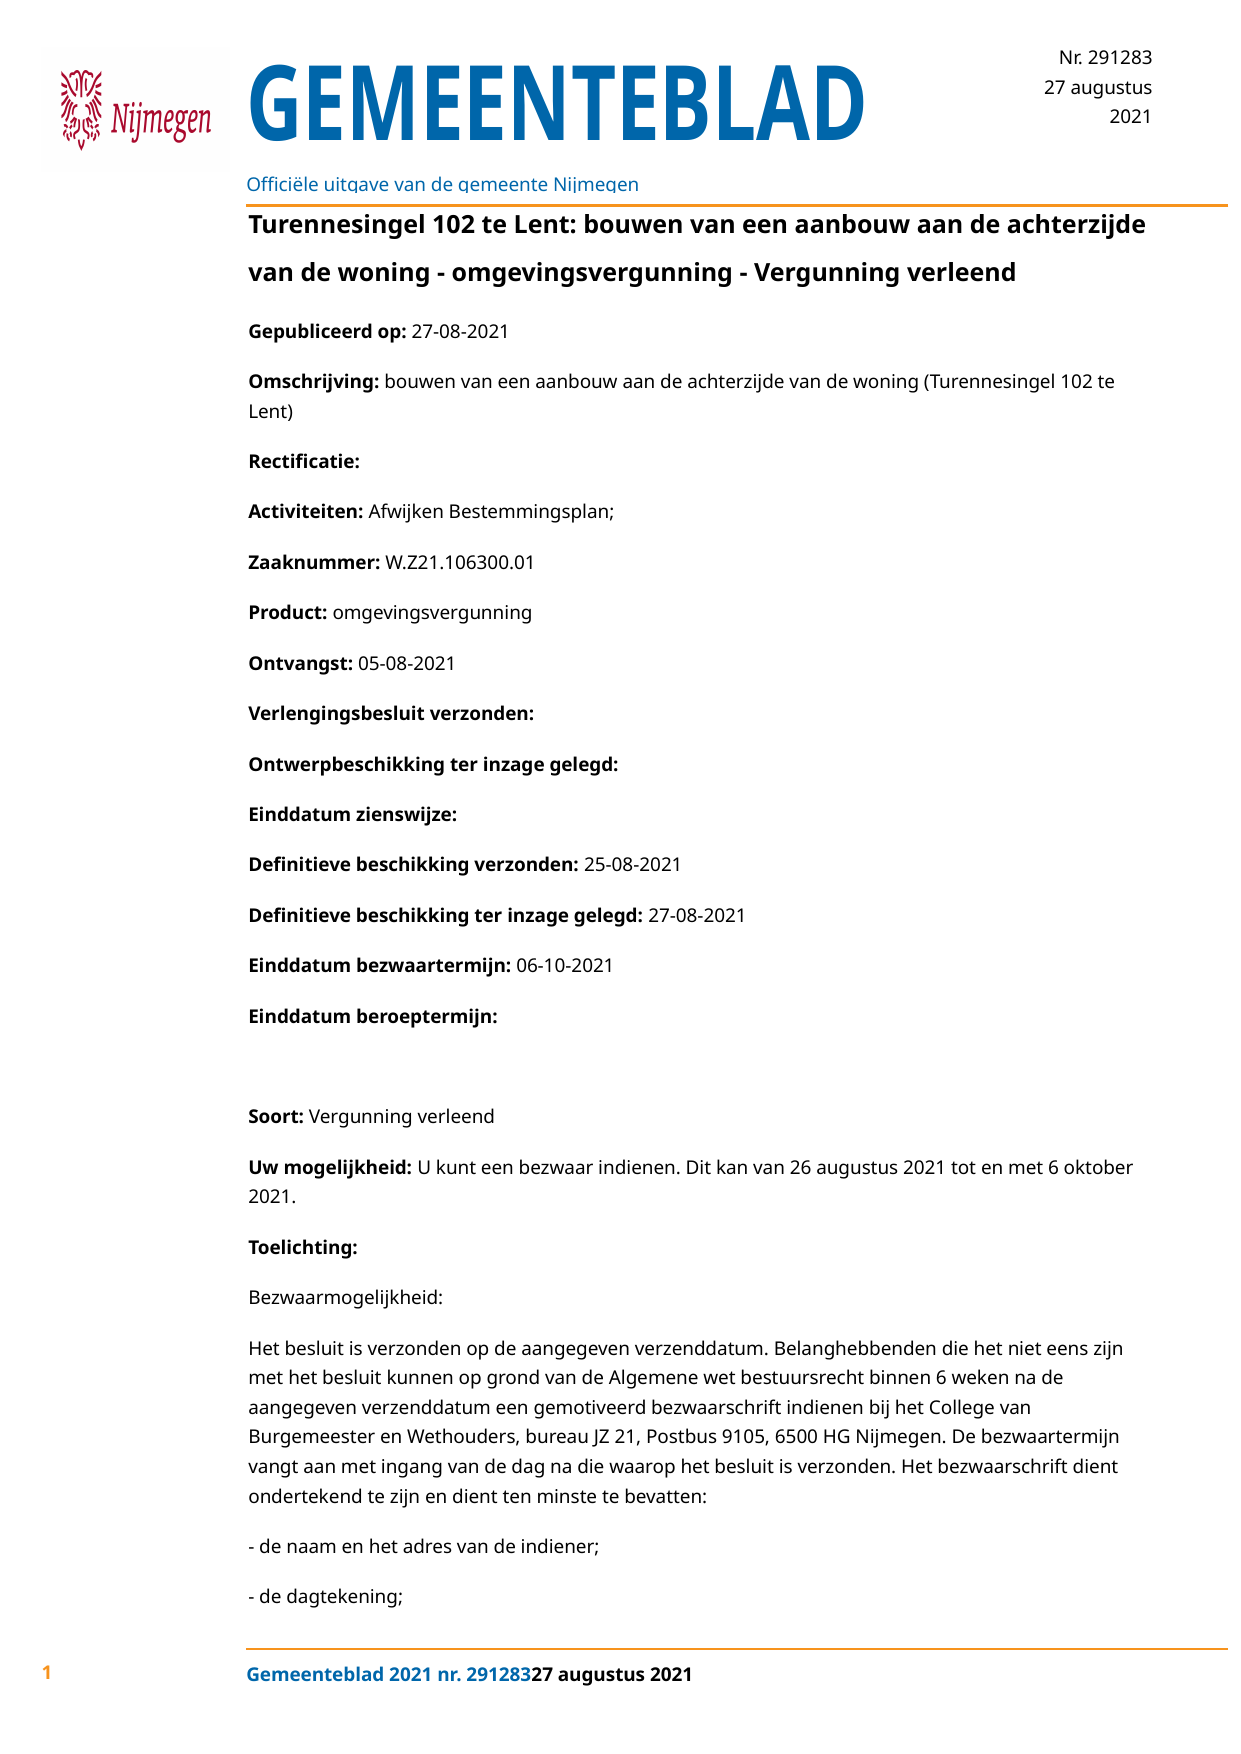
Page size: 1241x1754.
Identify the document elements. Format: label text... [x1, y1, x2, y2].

text Bezwaarmogelijkheid: [248, 1284, 1152, 1310]
text Gepubliceerd op: 27-08-2021 [248, 318, 1152, 344]
text Ontwerpbeschikking ter inzage gelegd: [248, 751, 1152, 777]
text Definitieve beschikking verzonden: 25-08-2021 [248, 852, 1152, 877]
text Turennesingel 102 te Lent: bouwen van een aanbouw aan de achterzijde van de woning - omgevingsvergunning - Vergunning verleend [248, 207, 1152, 288]
text Ontvangst: 05-08-2021 [248, 650, 1152, 676]
text Activiteiten: Afwijken Bestemmingsplan; [248, 499, 1152, 524]
picture [41, 47, 231, 172]
text Uw mogelijkheid: U kunt een bezwaar indienen. Dit kan van 26 augustus 2021 tot en met 6 oktober 2021. [248, 1154, 1152, 1209]
text Zaaknummer: W.Z21.106300.01 [248, 549, 1152, 575]
text Definitieve beschikking ter inzage gelegd: 27-08-2021 [248, 902, 1152, 928]
text - de dagtekening; [248, 1584, 1152, 1609]
text Einddatum zienswijze: [248, 801, 1152, 827]
text Einddatum bezwaartermijn: 06-10-2021 [248, 952, 1152, 978]
text Toelichting: [248, 1234, 1152, 1260]
text Rectificatie: [248, 448, 1152, 474]
text Soort: Vergunning verleend [248, 1104, 1152, 1129]
text Einddatum beroeptermijn: [248, 1003, 1152, 1029]
text Omschrijving: bouwen van een aanbouw aan de achterzijde van de woning (Turennesingel 102 te Lent) [248, 368, 1152, 424]
text Het besluit is verzonden op de aangegeven verzenddatum. Belanghebbenden die het niet eens zijn met het besluit kunnen op grond van de Algemene wet bestuursrecht binnen 6 weken na de aangegeven verzenddatum een gemotiveerd bezwaarschrift indienen bij het College van Burgemeester en Wethouders, bureau JZ 21, Postbus 9105, 6500 HG Nijmegen. De bezwaartermijn vangt aan met ingang van de dag na die waarop het besluit is verzonden. Het bezwaarschrift dient ondertekend te zijn en dient ten minste te bevatten: [248, 1335, 1152, 1509]
text - de naam en het adres van de indiener; [248, 1533, 1152, 1559]
text Product: omgevingsvergunning [248, 599, 1152, 625]
text Verlengingsbesluit verzonden: [248, 700, 1152, 726]
